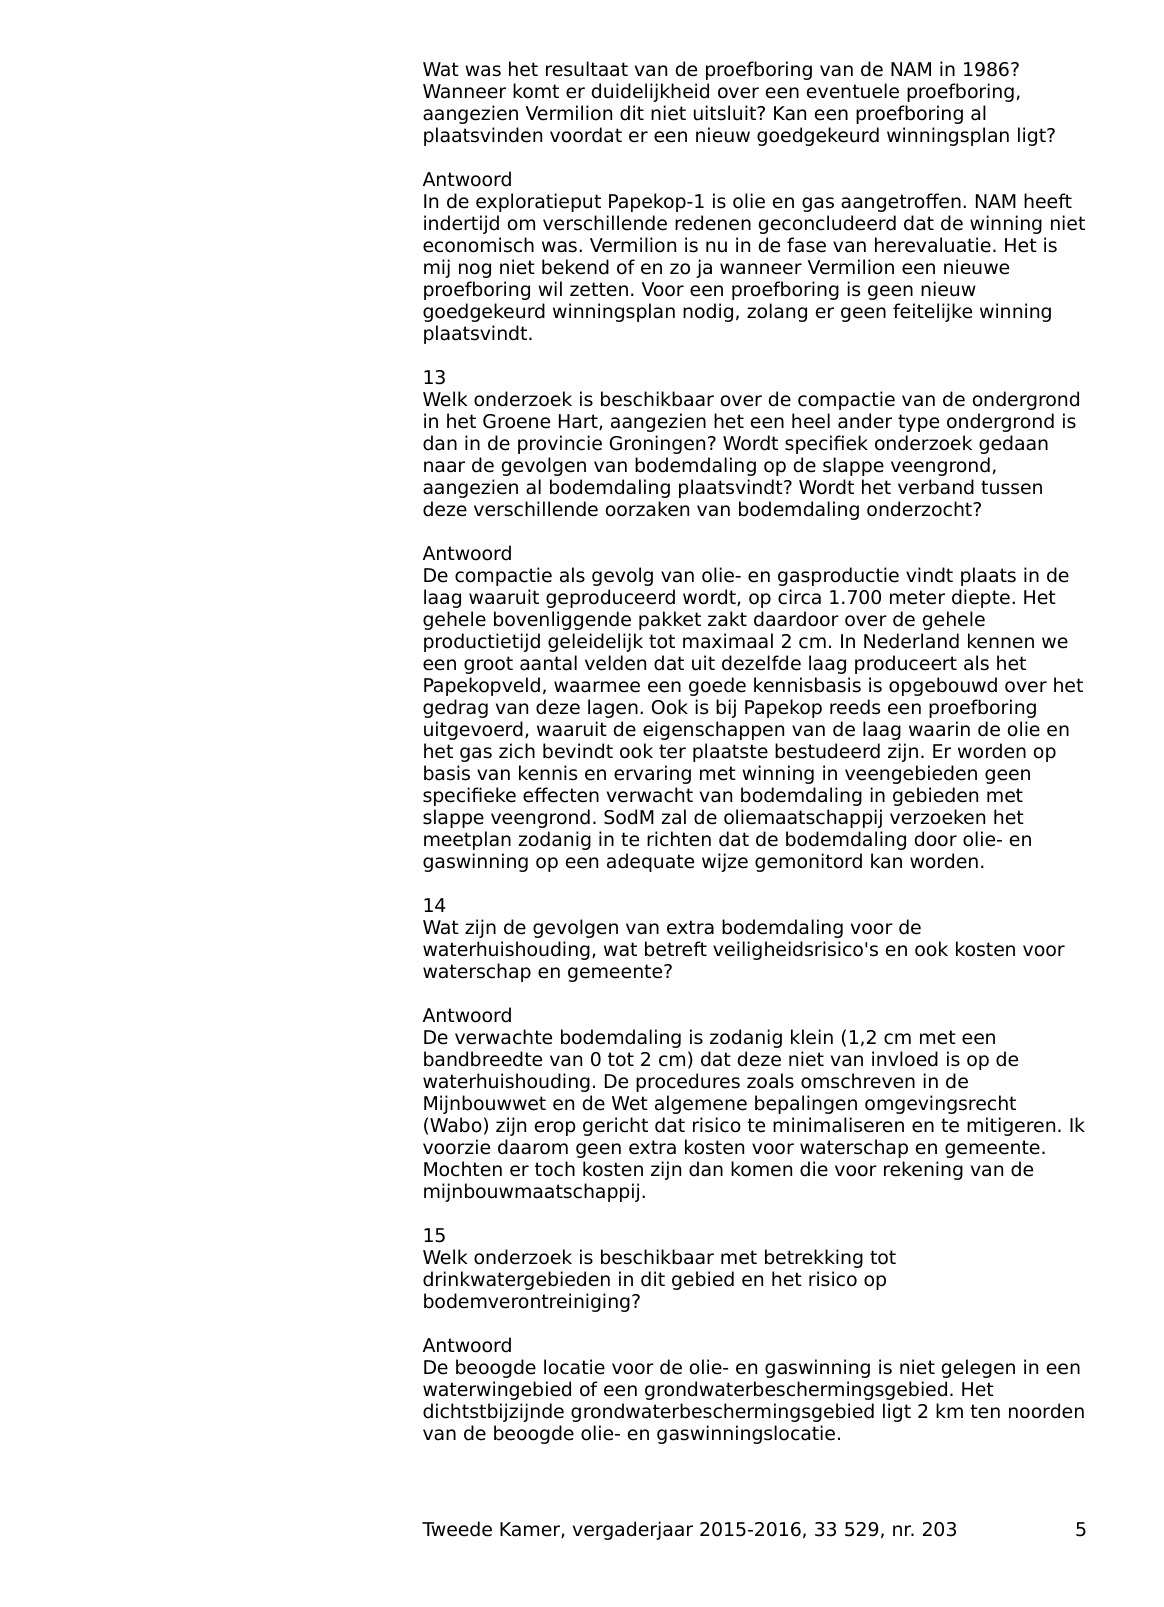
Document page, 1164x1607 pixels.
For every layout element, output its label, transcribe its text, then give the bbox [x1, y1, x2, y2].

text In de exploratieput Papekop-1 is olie en gas aangetroffen. NAM heeft indertijd om verschillende redenen geconcludeerd dat de winning niet economisch was. Vermilion is nu in de fase van herevaluatie. Het is mij nog niet bekend of en zo ja wanneer Vermilion een nieuwe proefboring wil zetten. Voor een proefboring is geen nieuw goedgekeurd winningsplan nodig, zolang er geen feitelijke winning plaatsvindt. [422, 191, 1087, 345]
text Welk onderzoek is beschikbaar met betrekking tot drinkwatergebieden in dit gebied en het risico op bodemverontreiniging? [422, 1247, 1087, 1313]
text Antwoord [422, 1005, 1087, 1027]
text Antwoord [422, 1335, 1087, 1357]
text Welk onderzoek is beschikbaar over de compactie van de ondergrond in het Groene Hart, aangezien het een heel ander type ondergrond is dan in de provincie Groningen? Wordt specifiek onderzoek gedaan naar de gevolgen van bodemdaling op de slappe veengrond, aangezien al bodemdaling plaatsvindt? Wordt het verband tussen deze verschillende oorzaken van bodemdaling onderzocht? [422, 389, 1087, 521]
text Antwoord [422, 543, 1087, 565]
text 13 [422, 367, 1087, 389]
text De beoogde locatie voor de olie- en gaswinning is niet gelegen in een waterwingebied of een grondwaterbeschermingsgebied. Het dichtstbijzijnde grondwaterbeschermingsgebied ligt 2 km ten noorden van de beoogde olie- en gaswinningslocatie. [422, 1357, 1087, 1445]
text 14 [422, 895, 1087, 917]
text De verwachte bodemdaling is zodanig klein (1,2 cm met een bandbreedte van 0 tot 2 cm) dat deze niet van invloed is op de waterhuishouding. De procedures zoals omschreven in de Mijnbouwwet en de Wet algemene bepalingen omgevingsrecht (Wabo) zijn erop gericht dat risico te minimaliseren en te mitigeren. Ik voorzie daarom geen extra kosten voor waterschap en gemeente. Mochten er toch kosten zijn dan komen die voor rekening van de mijnbouwmaatschappij. [422, 1027, 1087, 1203]
text Wat zijn de gevolgen van extra bodemdaling voor de waterhuishouding, wat betreft veiligheidsrisico's en ook kosten voor waterschap en gemeente? [422, 917, 1087, 983]
text Antwoord [422, 169, 1087, 191]
text De compactie als gevolg van olie- en gasproductie vindt plaats in de laag waaruit geproduceerd wordt, op circa 1.700 meter diepte. Het gehele bovenliggende pakket zakt daardoor over de gehele productietijd geleidelijk tot maximaal 2 cm. In Nederland kennen we een groot aantal velden dat uit dezelfde laag produceert als het Papekopveld, waarmee een goede kennisbasis is opgebouwd over het gedrag van deze lagen. Ook is bij Papekop reeds een proefboring uitgevoerd, waaruit de eigenschappen van de laag waarin de olie en het gas zich bevindt ook ter plaatste bestudeerd zijn. Er worden op basis van kennis en ervaring met winning in veengebieden geen specifieke effecten verwacht van bodemdaling in gebieden met slappe veengrond. SodM zal de oliemaatschappij verzoeken het meetplan zodanig in te richten dat de bodemdaling door olie- en gaswinning op een adequate wijze gemonitord kan worden. [422, 565, 1087, 873]
text 15 [422, 1225, 1087, 1247]
text Wat was het resultaat van de proefboring van de NAM in 1986? Wanneer komt er duidelijkheid over een eventuele proefboring, aangezien Vermilion dit niet uitsluit? Kan een proefboring al plaatsvinden voordat er een nieuw goedgekeurd winningsplan ligt? [422, 59, 1087, 147]
